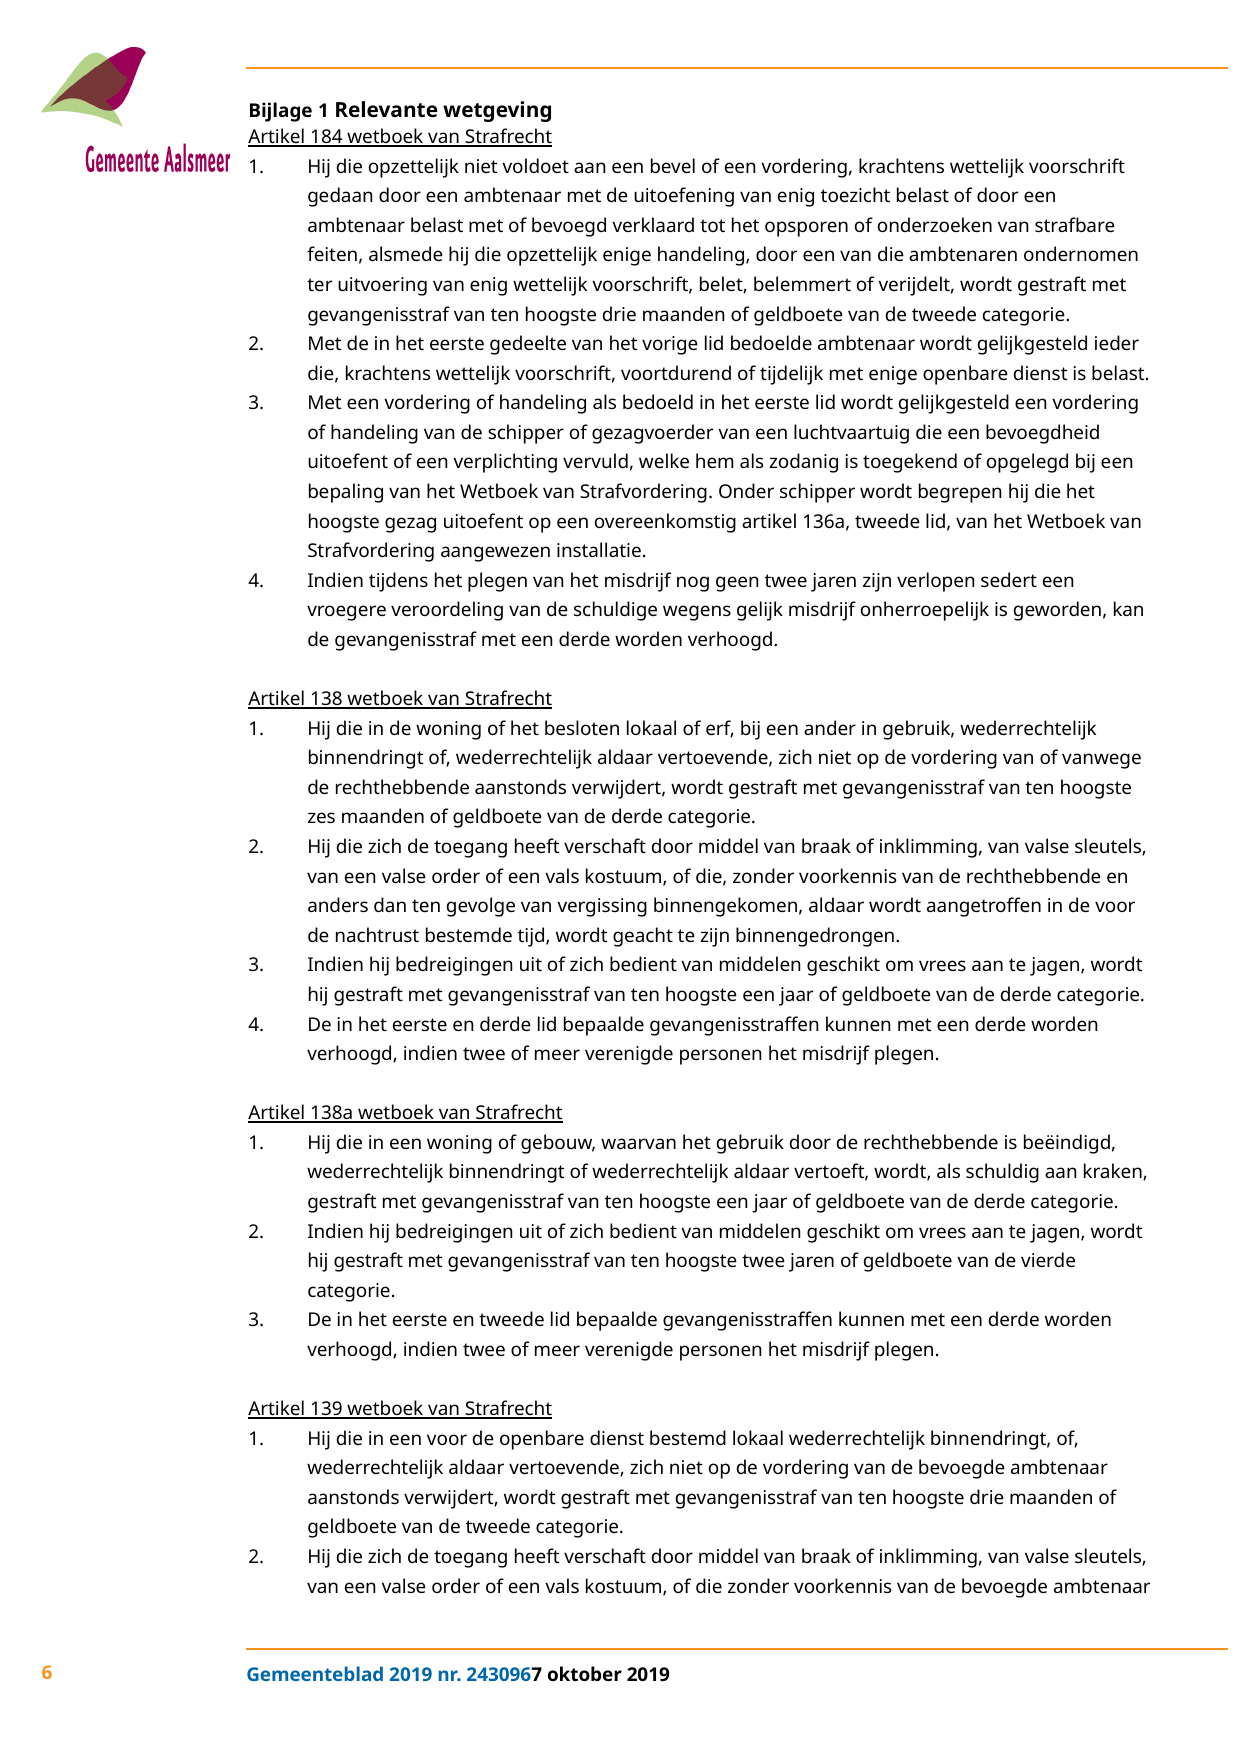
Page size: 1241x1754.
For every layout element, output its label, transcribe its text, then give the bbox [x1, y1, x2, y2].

list Met een vordering of handeling als bedoeld in het eerste lid wordt gelijkgesteld een vordering of handeling van de schipper of gezagvoerder van een luchtvaartuig die een bevoegdheid uitoefent of een verplichting vervuld, welke hem als zodanig is toegekend of opgelegd bij een bepaling van het Wetboek van Strafvordering. Onder schipper wordt begrepen hij die het hoogste gezag uitoefent op een overeenkomstig artikel 136a, tweede lid, van het Wetboek van Strafvordering aangewezen installatie. [248, 389, 1152, 563]
text Artikel 138 wetboek van Strafrecht [248, 685, 1152, 711]
list Indien hij bedreigingen uit of zich bedient van middelen geschikt om vrees aan te jagen, wordt hij gestraft met gevangenisstraf van ten hoogste een jaar of geldboete van de derde categorie. [248, 952, 1152, 1007]
list Indien hij bedreigingen uit of zich bedient van middelen geschikt om vrees aan te jagen, wordt hij gestraft met gevangenisstraf van ten hoogste twee jaren of geldboete van de vierde categorie. [248, 1218, 1152, 1303]
list Indien tijdens het plegen van het misdrijf nog geen twee jaren zijn verlopen sedert een vroegere veroordeling van de schuldige wegens gelijk misdrijf onherroepelijk is geworden, kan de gevangenisstraf met een derde worden verhoogd. [248, 567, 1152, 652]
list Hij die in een woning of gebouw, waarvan het gebruik door de rechthebbende is beëindigd, wederrechtelijk binnendringt of wederrechtelijk aldaar vertoeft, wordt, als schuldig aan kraken, gestraft met gevangenisstraf van ten hoogste een jaar of geldboete van de derde categorie. [248, 1129, 1152, 1214]
list Hij die zich de toegang heeft verschaft door middel van braak of inklimming, van valse sleutels, van een valse order of een vals kostuum, of die, zonder voorkennis van de rechthebbende en anders dan ten gevolge van vergissing binnengekomen, aldaar wordt aangetroffen in de voor de nachtrust bestemde tijd, wordt geacht te zijn binnengedrongen. [248, 833, 1152, 948]
picture [41, 47, 231, 172]
text Artikel 184 wetboek van Strafrecht [248, 123, 1152, 149]
list Hij die in de woning of het besloten lokaal of erf, bij een ander in gebruik, wederrechtelijk binnendringt of, wederrechtelijk aldaar vertoevende, zich niet op de vordering van of vanwege de rechthebbende aanstonds verwijdert, wordt gestraft met gevangenisstraf van ten hoogste zes maanden of geldboete van de derde categorie. [248, 715, 1152, 829]
list De in het eerste en tweede lid bepaalde gevangenisstraffen kunnen met een derde worden verhoogd, indien twee of meer verenigde personen het misdrijf plegen. [248, 1307, 1152, 1362]
list Hij die in een voor de openbare dienst bestemd lokaal wederrechtelijk binnendringt, of, wederrechtelijk aldaar vertoevende, zich niet op de vordering van de bevoegde ambtenaar aanstonds verwijdert, wordt gestraft met gevangenisstraf van ten hoogste drie maanden of geldboete van de tweede categorie. [248, 1425, 1152, 1539]
list De in het eerste en derde lid bepaalde gevangenisstraffen kunnen met een derde worden verhoogd, indien twee of meer verenigde personen het misdrijf plegen. [248, 1011, 1152, 1066]
text Bijlage 1 Relevante wetgeving [248, 95, 1152, 123]
list Hij die opzettelijk niet voldoet aan een bevel of een vordering, krachtens wettelijk voorschrift gedaan door een ambtenaar met de uitoefening van enig toezicht belast of door een ambtenaar belast met of bevoegd verklaard tot het opsporen of onderzoeken van strafbare feiten, alsmede hij die opzettelijk enige handeling, door een van die ambtenaren ondernomen ter uitvoering van enig wettelijk voorschrift, belet, belemmert of verijdelt, wordt gestraft met gevangenisstraf van ten hoogste drie maanden of geldboete van de tweede categorie. [248, 153, 1152, 327]
text Artikel 138a wetboek van Strafrecht [248, 1099, 1152, 1125]
text Artikel 139 wetboek van Strafrecht [248, 1395, 1152, 1421]
list Hij die zich de toegang heeft verschaft door middel van braak of inklimming, van valse sleutels, van een valse order of een vals kostuum, of die zonder voorkennis van de bevoegde ambtenaar [248, 1543, 1152, 1599]
list Met de in het eerste gedeelte van het vorige lid bedoelde ambtenaar wordt gelijkgesteld ieder die, krachtens wettelijk voorschrift, voortdurend of tijdelijk met enige openbare dienst is belast. [248, 330, 1152, 386]
